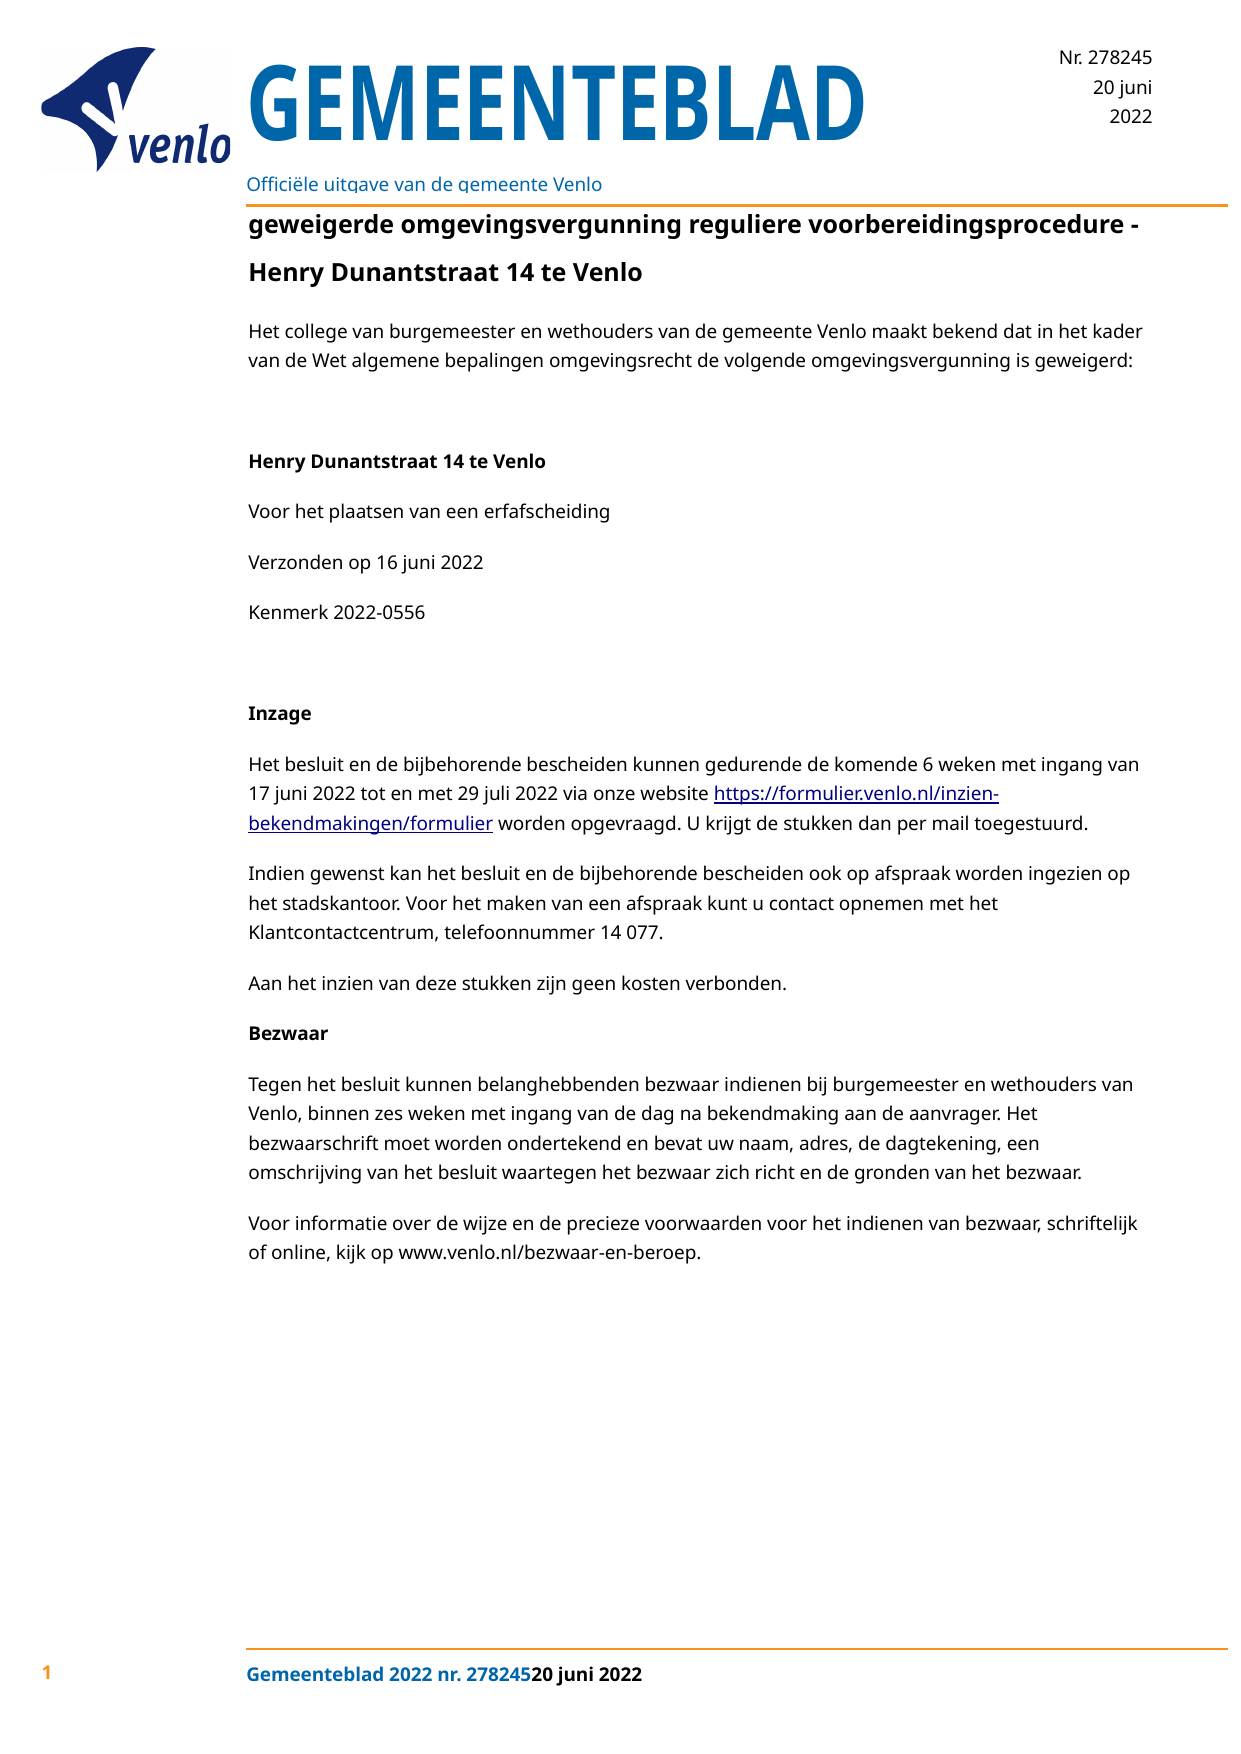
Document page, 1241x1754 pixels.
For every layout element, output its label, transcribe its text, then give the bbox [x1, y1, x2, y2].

text Henry Dunantstraat 14 te Venlo [248, 448, 1152, 474]
text Kenmerk 2022-0556 [248, 599, 1152, 625]
picture [41, 47, 231, 172]
text Voor informatie over de wijze en de precieze voorwaarden voor het indienen van bezwaar, schriftelijk of online, kijk op www.venlo.nl/bezwaar-en-beroep. [248, 1210, 1152, 1265]
text Indien gewenst kan het besluit en de bijbehorende bescheiden ook op afspraak worden ingezien op het stadskantoor. Voor het maken van een afspraak kunt u contact opnemen met het Klantcontactcentrum, telefoonnummer 14 077. [248, 860, 1152, 945]
text Bezwaar [248, 1020, 1152, 1046]
text Het besluit en de bijbehorende bescheiden kunnen gedurende de komende 6 weken met ingang van 17 juni 2022 tot en met 29 juli 2022 via onze website https://formulier.venlo.nl/inzien-bekendmakingen/formulier worden opgevraagd. U krijgt de stukken dan per mail toegestuurd. [248, 751, 1152, 836]
text Inzage [248, 700, 1152, 726]
text Voor het plaatsen van een erfafscheiding [248, 499, 1152, 524]
text Het college van burgemeester en wethouders van de gemeente Venlo maakt bekend dat in het kader van de Wet algemene bepalingen omgevingsrecht de volgende omgevingsvergunning is geweigerd: [248, 318, 1152, 373]
text Tegen het besluit kunnen belanghebbenden bezwaar indienen bij burgemeester en wethouders van Venlo, binnen zes weken met ingang van de dag na bekendmaking aan de aanvrager. Het bezwaarschrift moet worden ondertekend en bevat uw naam, adres, de dagtekening, een omschrijving van het besluit waartegen het bezwaar zich richt en de gronden van het bezwaar. [248, 1071, 1152, 1185]
text geweigerde omgevingsvergunning reguliere voorbereidingsprocedure - Henry Dunantstraat 14 te Venlo [248, 207, 1152, 288]
text Verzonden op 16 juni 2022 [248, 549, 1152, 575]
text Aan het inzien van deze stukken zijn geen kosten verbonden. [248, 970, 1152, 996]
